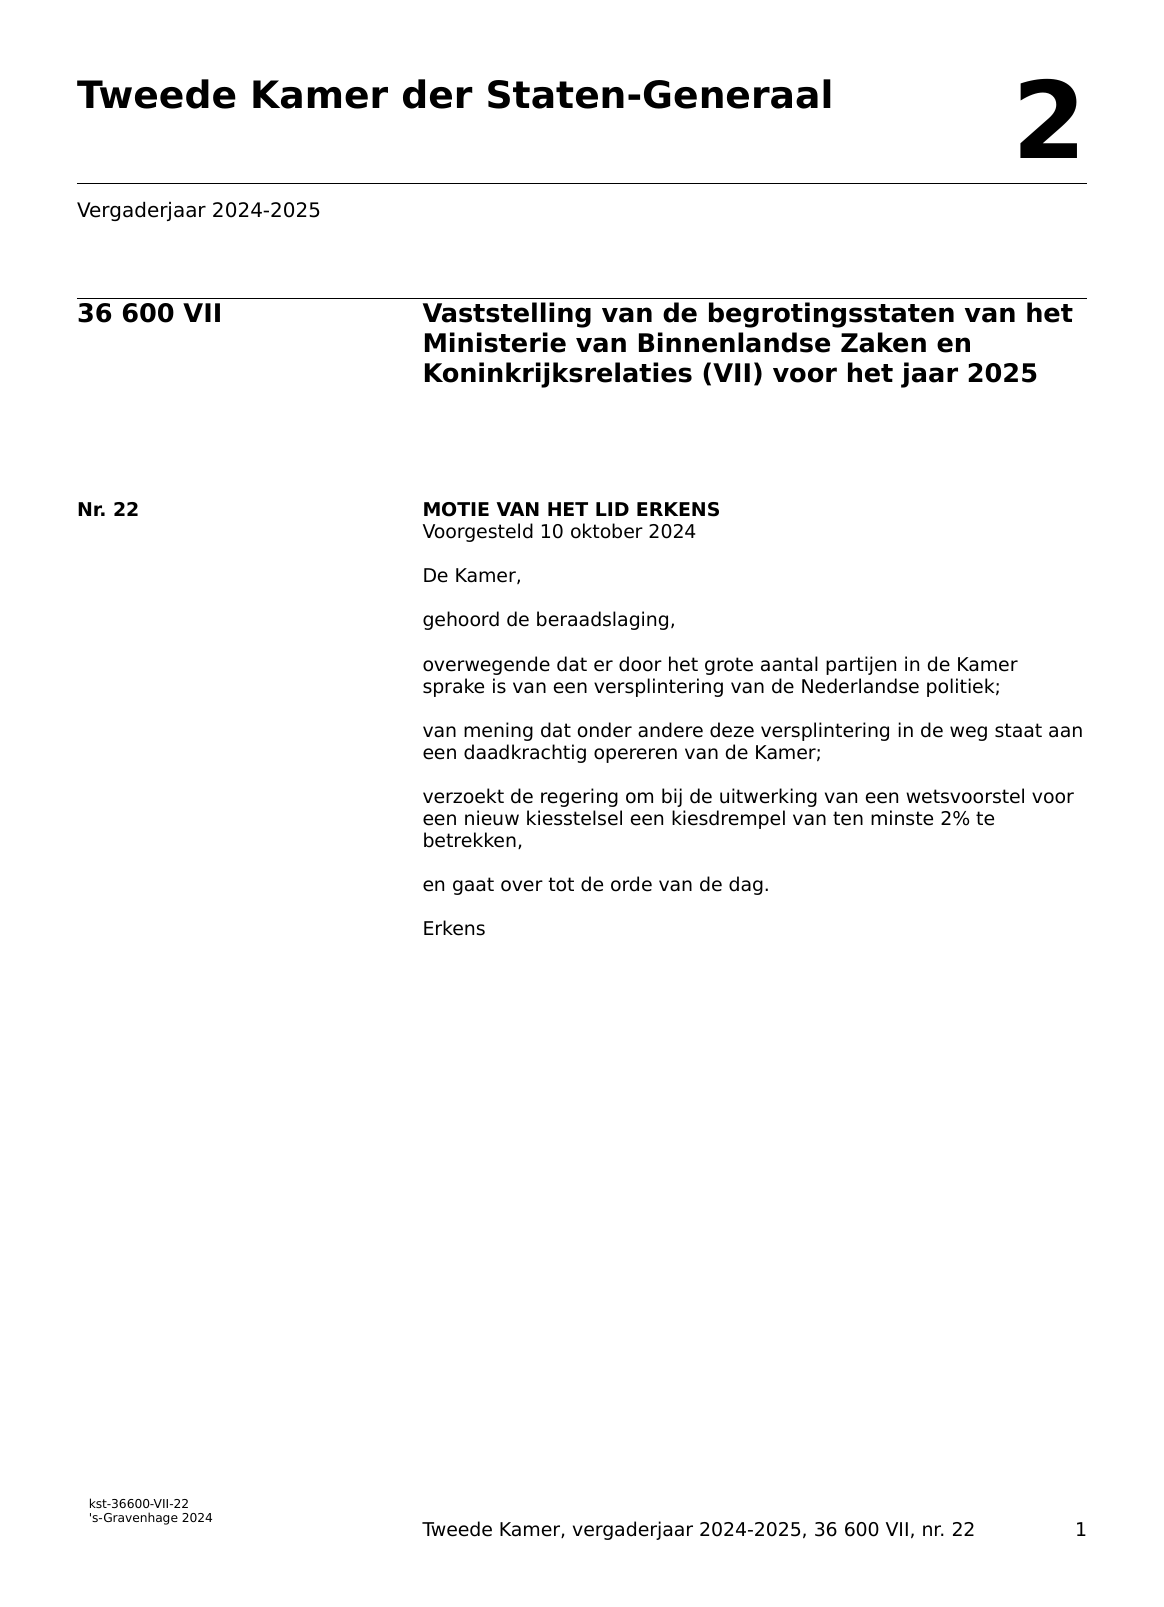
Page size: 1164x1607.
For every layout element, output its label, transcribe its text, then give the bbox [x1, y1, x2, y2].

text gehoord de beraadslaging, [422, 609, 1087, 631]
table_header Tweede Kamer der Staten-Generaal [77, 59, 886, 183]
text kst-36600-VII-22 [88, 1497, 323, 1511]
text Voorgesteld 10 oktober 2024 [422, 521, 1087, 543]
text van mening dat onder andere deze versplintering in de weg staat aan een daadkrachtig opereren van de Kamer; [422, 720, 1087, 764]
text overwegende dat er door het grote aantal partijen in de Kamer sprake is van een versplintering van de Nederlandse politiek; [422, 653, 1087, 697]
subtitle 36 600 VII Vaststelling van de begrotingsstaten van het Ministerie van Binnenlandse Zaken en Koninkrijksrelaties (VII) voor het jaar 2025 [77, 299, 1087, 388]
text verzoekt de regering om bij de uitwerking van een wetsvoorstel voor een nieuw kiesstelsel een kiesdrempel van ten minste 2% te betrekken, [422, 786, 1087, 852]
text Erkens [422, 918, 1087, 940]
subtitle Nr. 22 MOTIE VAN HET LID ERKENS [77, 499, 1087, 521]
text De Kamer, [422, 565, 1087, 587]
text en gaat over tot de orde van de dag. [422, 874, 1087, 896]
text 's-Gravenhage 2024 [88, 1511, 323, 1525]
table_cell Vergaderjaar 2024-2025 [77, 184, 1087, 298]
table_header 2 [886, 59, 1087, 183]
